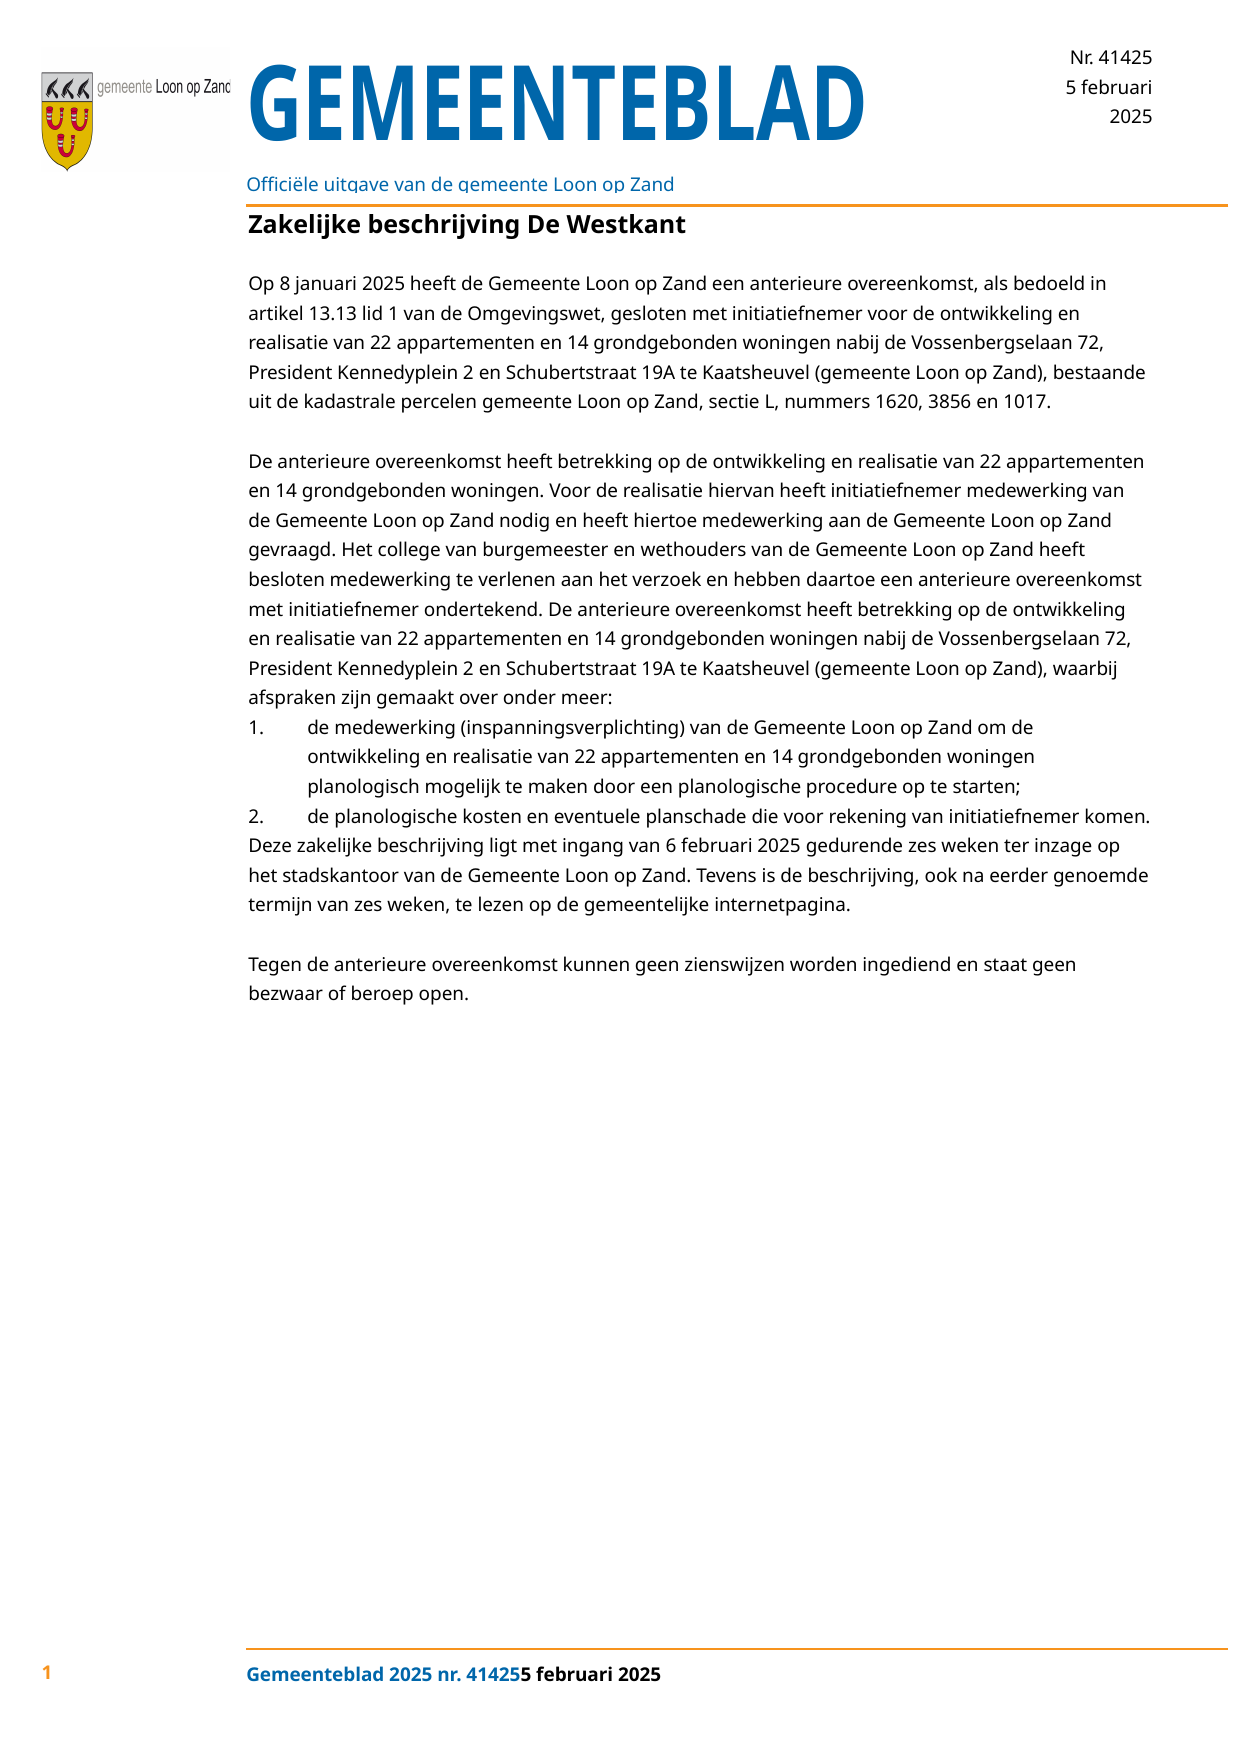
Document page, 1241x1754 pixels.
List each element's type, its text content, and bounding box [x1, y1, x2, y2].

text De anterieure overeenkomst heeft betrekking op de ontwikkeling en realisatie van 22 appartementen en 14 grondgebonden woningen. Voor de realisatie hiervan heeft initiatiefnemer medewerking van de Gemeente Loon op Zand nodig en heeft hiertoe medewerking aan de Gemeente Loon op Zand gevraagd. Het college van burgemeester en wethouders van de Gemeente Loon op Zand heeft besloten medewerking te verlenen aan het verzoek en hebben daartoe een anterieure overeenkomst met initiatiefnemer ondertekend. De anterieure overeenkomst heeft betrekking op de ontwikkeling en realisatie van 22 appartementen en 14 grondgebonden woningen nabij de Vossenbergselaan 72, President Kennedyplein 2 en Schubertstraat 19A te Kaatsheuvel (gemeente Loon op Zand), waarbij afspraken zijn gemaakt over onder meer: [248, 448, 1152, 710]
list de medewerking (inspanningsverplichting) van de Gemeente Loon op Zand om de ontwikkeling en realisatie van 22 appartementen en 14 grondgebonden woningen planologisch mogelijk te maken door een planologische procedure op te starten; [248, 714, 1152, 799]
text Deze zakelijke beschrijving ligt met ingang van 6 februari 2025 gedurende zes weken ter inzage op het stadskantoor van de Gemeente Loon op Zand. Tevens is de beschrijving, ook na eerder genoemde termijn van zes weken, te lezen op de gemeentelijke internetpagina. [248, 832, 1152, 917]
text Tegen de anterieure overeenkomst kunnen geen zienswijzen worden ingediend en staat geen bezwaar of beroep open. [248, 951, 1152, 1006]
text Zakelijke beschrijving De Westkant [248, 207, 1152, 241]
list de planologische kosten en eventuele planschade die voor rekening van initiatiefnemer komen. [248, 803, 1152, 828]
picture [41, 47, 231, 172]
text Op 8 januari 2025 heeft de Gemeente Loon op Zand een anterieure overeenkomst, als bedoeld in artikel 13.13 lid 1 van de Omgevingswet, gesloten met initiatiefnemer voor de ontwikkeling en realisatie van 22 appartementen en 14 grondgebonden woningen nabij de Vossenbergselaan 72, President Kennedyplein 2 en Schubertstraat 19A te Kaatsheuvel (gemeente Loon op Zand), bestaande uit de kadastrale percelen gemeente Loon op Zand, sectie L, nummers 1620, 3856 en 1017. [248, 270, 1152, 414]
